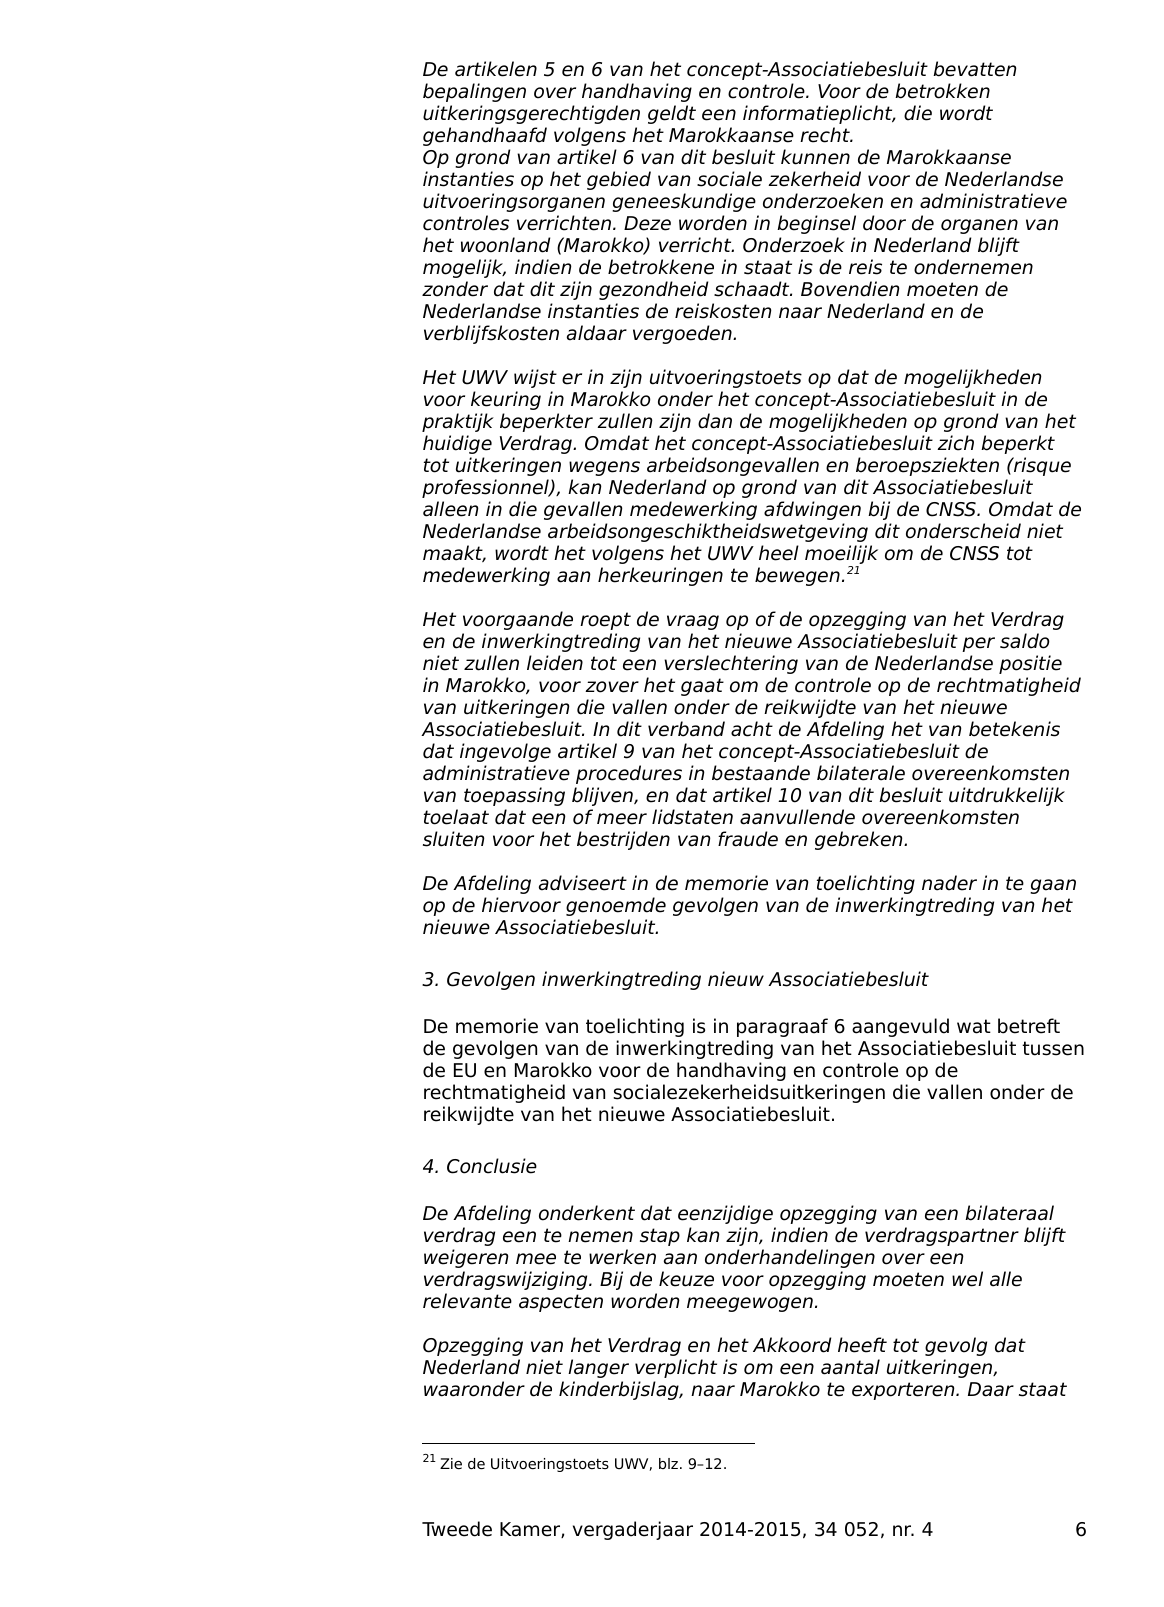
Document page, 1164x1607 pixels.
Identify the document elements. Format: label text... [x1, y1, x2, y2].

text Het voorgaande roept de vraag op of de opzegging van het Verdrag en de inwerkingtreding van het nieuwe Associatiebesluit per saldo niet zullen leiden tot een verslechtering van de Nederlandse positie in Marokko, voor zover het gaat om de controle op de rechtmatigheid van uitkeringen die vallen onder de reikwijdte van het nieuwe Associatiebesluit. In dit verband acht de Afdeling het van betekenis dat ingevolge artikel 9 van het concept-Associatiebesluit de administratieve procedures in bestaande bilaterale overeenkomsten van toepassing blijven, en dat artikel 10 van dit besluit uitdrukkelijk toelaat dat een of meer lidstaten aanvullende overeenkomsten sluiten voor het bestrijden van fraude en gebreken. [422, 609, 1087, 851]
text Op grond van artikel 6 van dit besluit kunnen de Marokkaanse instanties op het gebied van sociale zekerheid voor de Nederlandse uitvoeringsorganen geneeskundige onderzoeken en administratieve controles verrichten. Deze worden in beginsel door de organen van het woonland (Marokko) verricht. Onderzoek in Nederland blijft mogelijk, indien de betrokkene in staat is de reis te ondernemen zonder dat dit zijn gezondheid schaadt. Bovendien moeten de Nederlandse instanties de reiskosten naar Nederland en de verblijfskosten aldaar vergoeden. [422, 147, 1087, 345]
text Opzegging van het Verdrag en het Akkoord heeft tot gevolg dat Nederland niet langer verplicht is om een aantal uitkeringen, waaronder de kinderbijslag, naar Marokko te exporteren. Daar staat [422, 1335, 1087, 1401]
subtitle 3. Gevolgen inwerkingtreding nieuw Associatiebesluit [422, 969, 1087, 991]
text Zie de Uitvoeringstoets UWV, blz. 9–12. [422, 1452, 1087, 1474]
text De memorie van toelichting is in paragraaf 6 aangevuld wat betreft de gevolgen van de inwerkingtreding van het Associatiebesluit tussen de EU en Marokko voor de handhaving en controle op de rechtmatigheid van socialezekerheidsuitkeringen die vallen onder de reikwijdte van het nieuwe Associatiebesluit. [422, 1016, 1087, 1126]
text De Afdeling onderkent dat eenzijdige opzegging van een bilateraal verdrag een te nemen stap kan zijn, indien de verdragspartner blijft weigeren mee te werken aan onderhandelingen over een verdragswijziging. Bij de keuze voor opzegging moeten wel alle relevante aspecten worden meegewogen. [422, 1203, 1087, 1313]
text Het UWV wijst er in zijn uitvoeringstoets op dat de mogelijkheden voor keuring in Marokko onder het concept-Associatiebesluit in de praktijk beperkter zullen zijn dan de mogelijkheden op grond van het huidige Verdrag. Omdat het concept-Associatiebesluit zich beperkt tot uitkeringen wegens arbeidsongevallen en beroepsziekten (risque professionnel), kan Nederland op grond van dit Associatiebesluit alleen in die gevallen medewerking afdwingen bij de CNSS. Omdat de Nederlandse arbeidsongeschiktheidswetgeving dit onderscheid niet maakt, wordt het volgens het UWV heel moeilijk om de CNSS tot medewerking aan herkeuringen te bewegen. [422, 367, 1087, 587]
subtitle 4. Conclusie [422, 1156, 1087, 1178]
text De artikelen 5 en 6 van het concept-Associatiebesluit bevatten bepalingen over handhaving en controle. Voor de betrokken uitkeringsgerechtigden geldt een informatieplicht, die wordt gehandhaafd volgens het Marokkaanse recht. [422, 59, 1087, 147]
text De Afdeling adviseert in de memorie van toelichting nader in te gaan op de hiervoor genoemde gevolgen van de inwerkingtreding van het nieuwe Associatiebesluit. [422, 873, 1087, 939]
